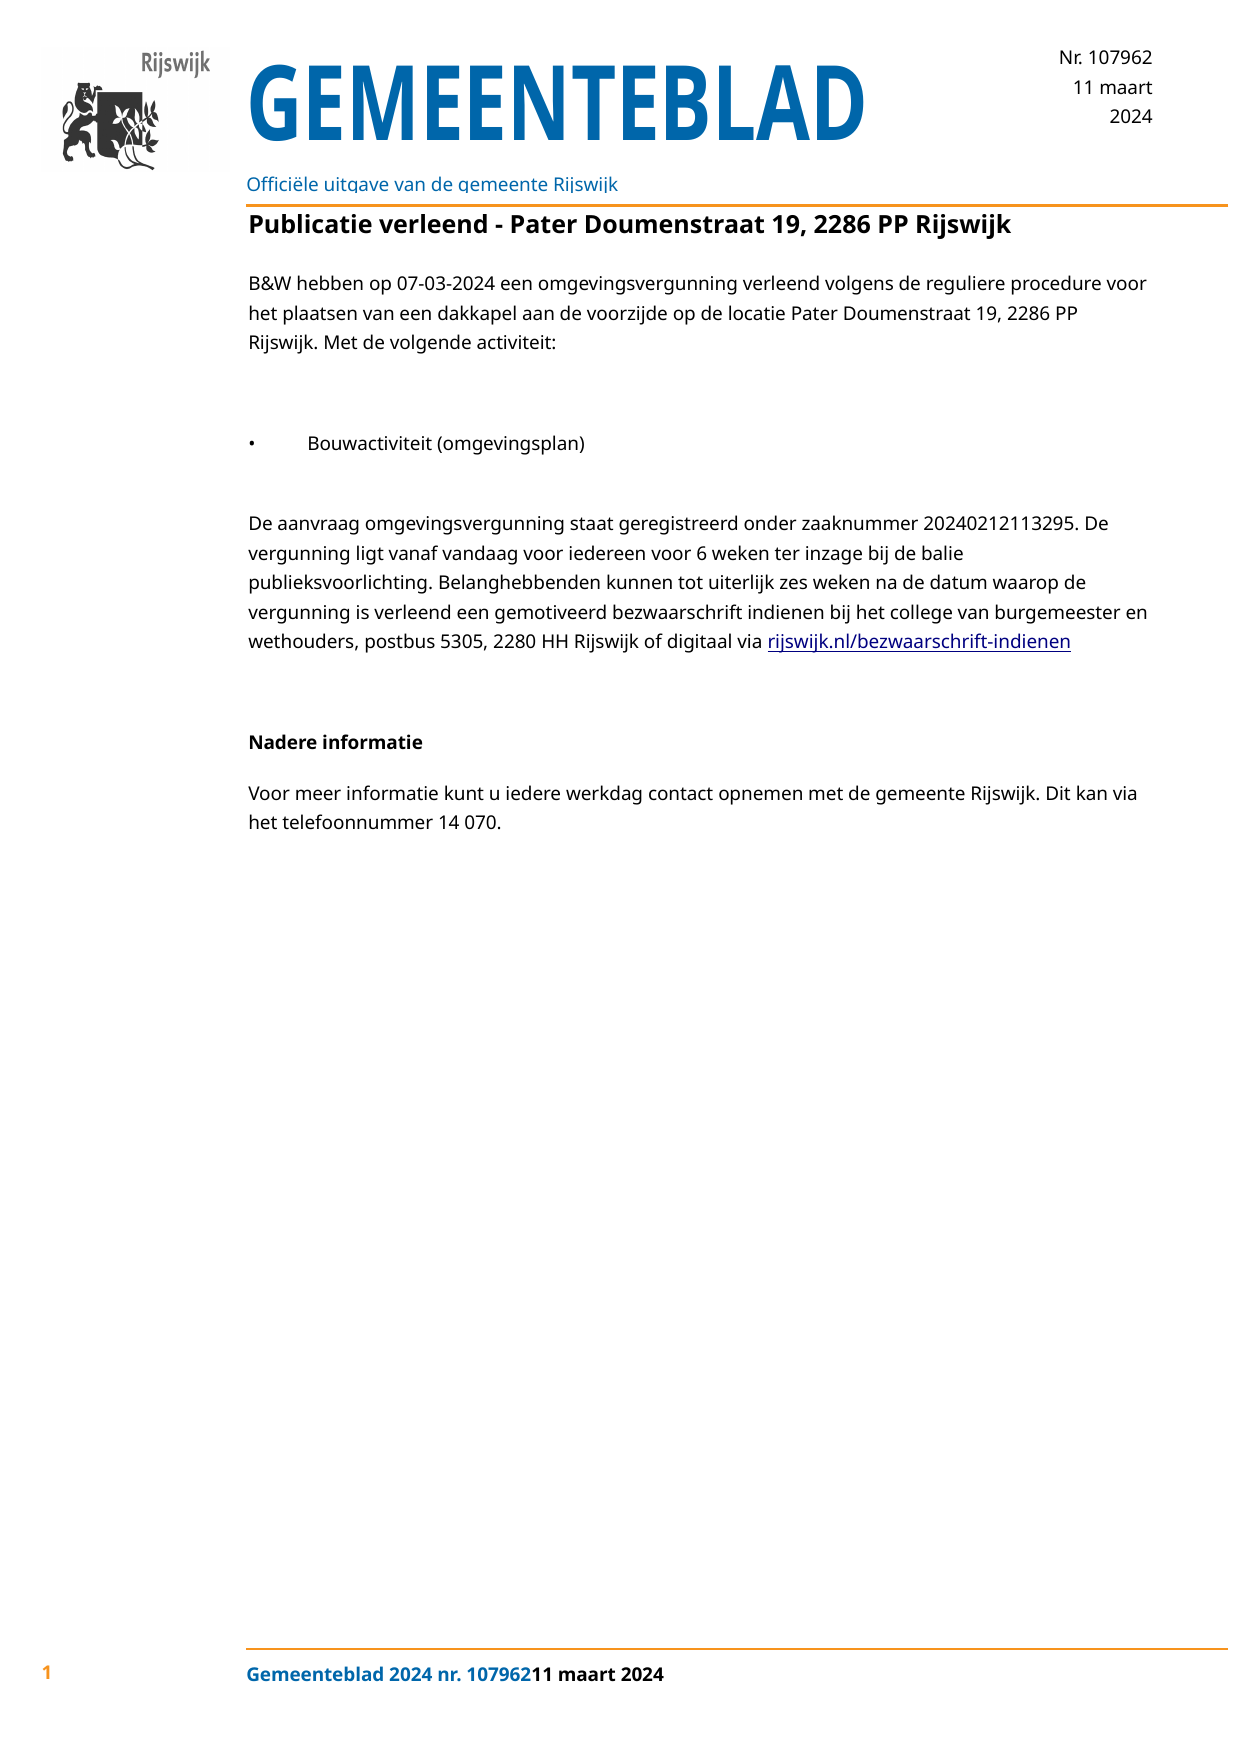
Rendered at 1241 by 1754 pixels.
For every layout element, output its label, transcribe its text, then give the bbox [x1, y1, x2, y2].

text De aanvraag omgevingsvergunning staat geregistreerd onder zaaknummer 20240212113295. De vergunning ligt vanaf vandaag voor iedereen voor 6 weken ter inzage bij de balie publieksvoorlichting. Belanghebbenden kunnen tot uiterlijk zes weken na de datum waarop de vergunning is verleend een gemotiveerd bezwaarschrift indienen bij het college van burgemeester en wethouders, postbus 5305, 2280 HH Rijswijk of digitaal via rijswijk.nl/bezwaarschrift-indienen [248, 510, 1152, 654]
text Voor meer informatie kunt u iedere werkdag contact opnemen met de gemeente Rijswijk. Dit kan via het telefoonnummer 14 070. [248, 780, 1152, 835]
list Bouwactiviteit (omgevingsplan) [248, 430, 1152, 456]
text Nadere informatie [248, 729, 1152, 755]
picture [41, 47, 231, 172]
text B&W hebben op 07-03-2024 een omgevingsvergunning verleend volgens de reguliere procedure voor het plaatsen van een dakkapel aan de voorzijde op de locatie Pater Doumenstraat 19, 2286 PP Rijswijk. Met de volgende activiteit: [248, 270, 1152, 355]
text Publicatie verleend - Pater Doumenstraat 19, 2286 PP Rijswijk [248, 207, 1152, 241]
